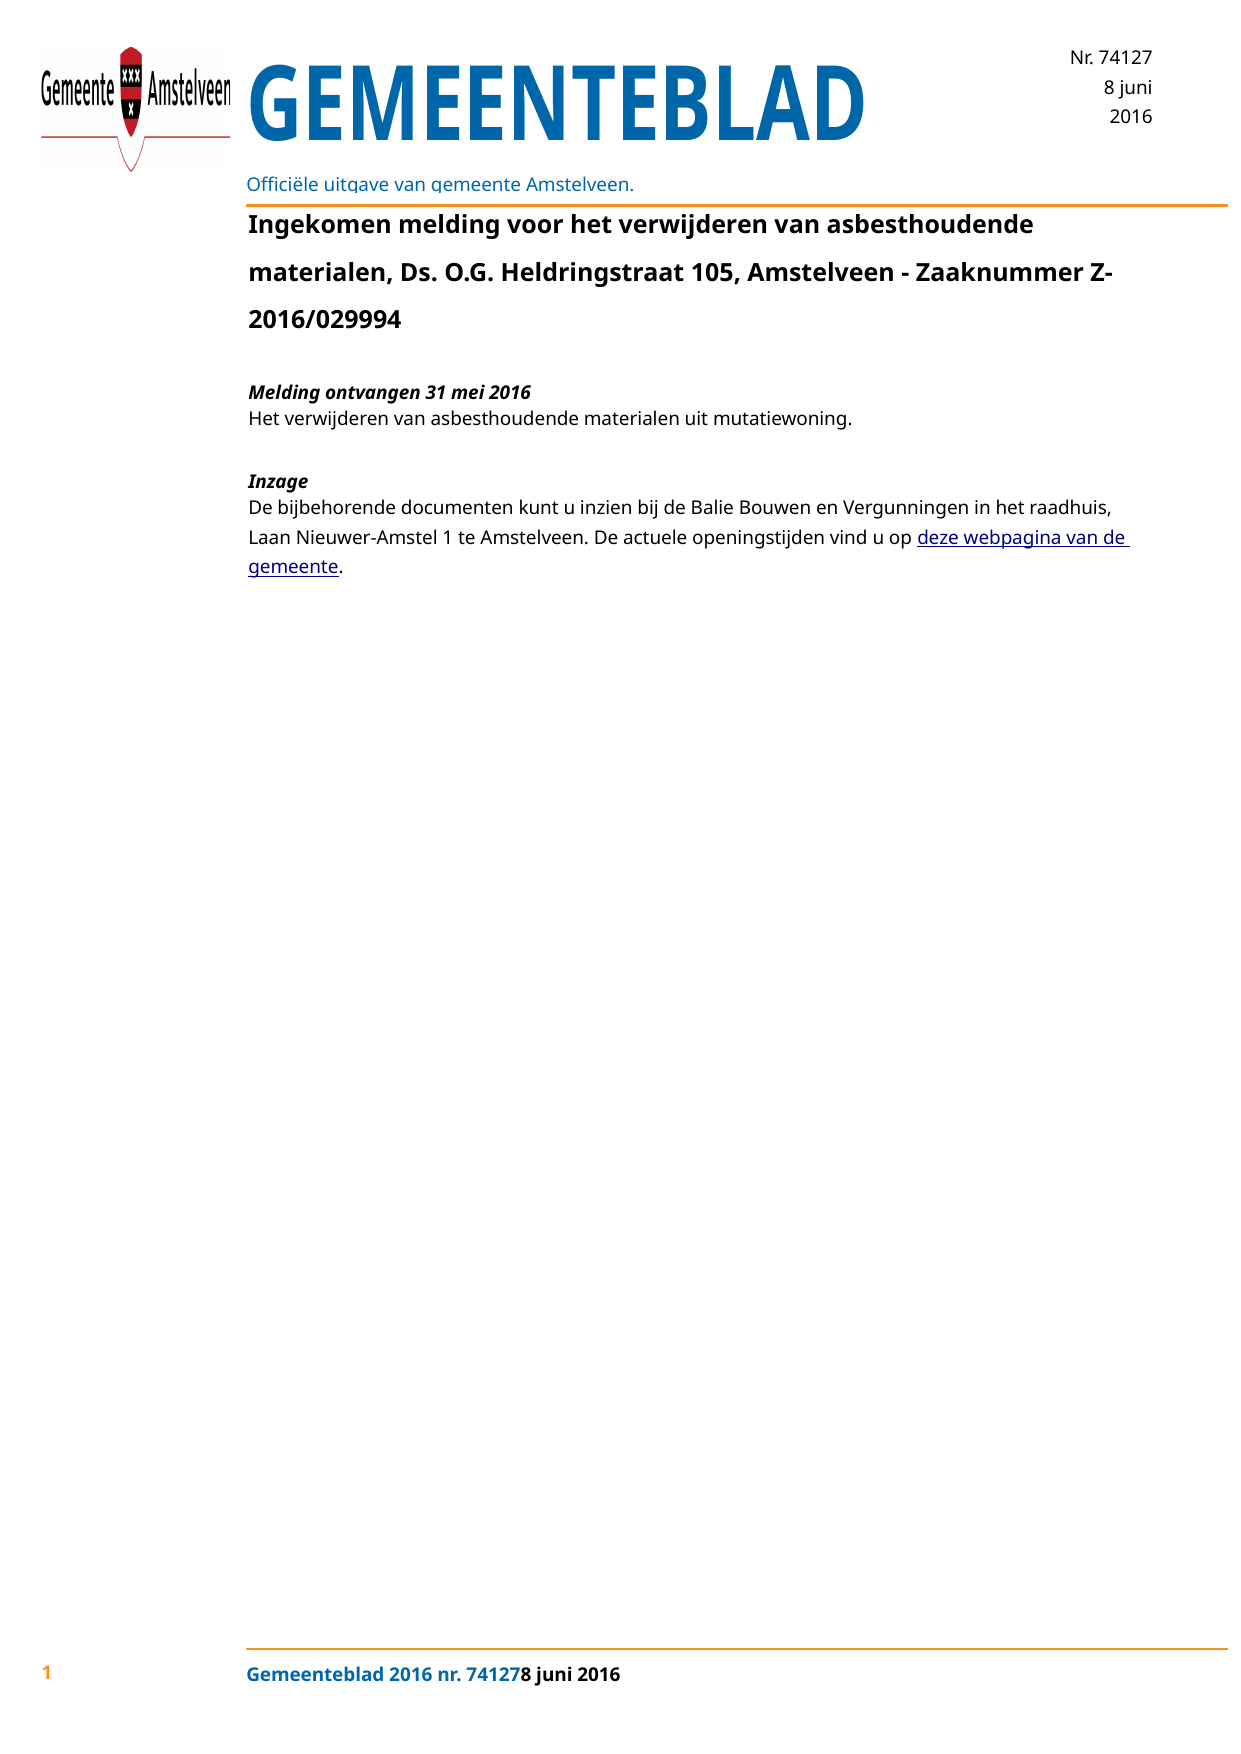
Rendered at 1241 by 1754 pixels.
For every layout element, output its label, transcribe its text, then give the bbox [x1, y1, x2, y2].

text Ingekomen melding voor het verwijderen van asbesthoudende materialen, Ds. O.G. Heldringstraat 105, Amstelveen - Zaaknummer Z-2016/029994 [248, 207, 1152, 336]
text Inzage [248, 469, 1152, 494]
picture [41, 47, 231, 172]
text De bijbehorende documenten kunt u inzien bij de Balie Bouwen en Vergunningen in het raadhuis, Laan Nieuwer-Amstel 1 te Amstelveen. De actuele openingstijden vind u op deze webpagina van de gemeente. [248, 494, 1152, 579]
text Melding ontvangen 31 mei 2016 [248, 379, 1152, 405]
text Het verwijderen van asbesthoudende materialen uit mutatiewoning. [248, 405, 1152, 431]
